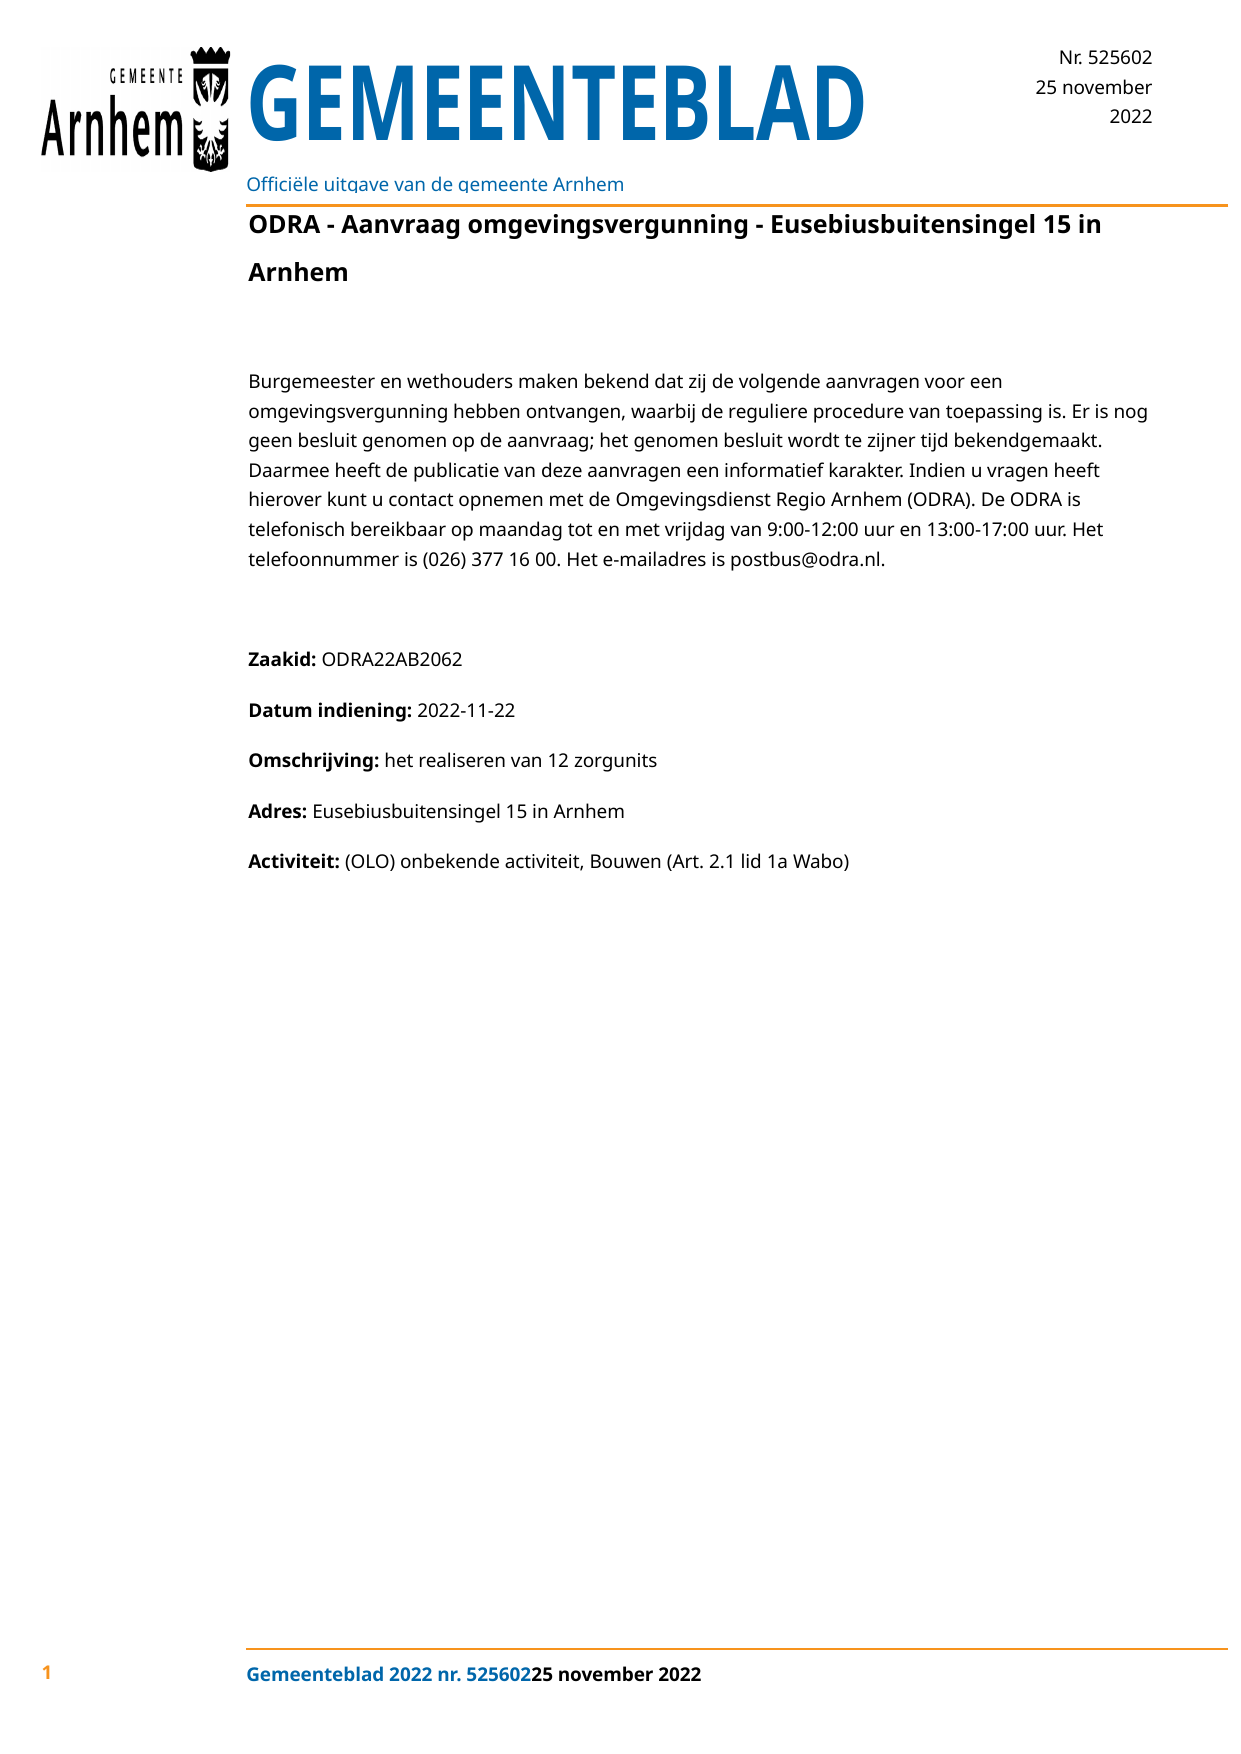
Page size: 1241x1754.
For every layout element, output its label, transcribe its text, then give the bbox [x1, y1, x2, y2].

text Omschrijving: het realiseren van 12 zorgunits [248, 747, 1152, 773]
text Datum indiening: 2022-11-22 [248, 697, 1152, 723]
text Adres: Eusebiusbuitensingel 15 in Arnhem [248, 798, 1152, 824]
text Zaakid: ODRA22AB2062 [248, 647, 1152, 672]
text Activiteit: (OLO) onbekende activiteit, Bouwen (Art. 2.1 lid 1a Wabo) [248, 848, 1152, 874]
text Burgemeester en wethouders maken bekend dat zij de volgende aanvragen voor een omgevingsvergunning hebben ontvangen, waarbij de reguliere procedure van toepassing is. Er is nog geen besluit genomen op de aanvraag; het genomen besluit wordt te zijner tijd bekendgemaakt. Daarmee heeft de publicatie van deze aanvragen een informatief karakter. Indien u vragen heeft hierover kunt u contact opnemen met de Omgevingsdienst Regio Arnhem (ODRA). De ODRA is telefonisch bereikbaar op maandag tot en met vrijdag van 9:00-12:00 uur en 13:00-17:00 uur. Het telefoonnummer is (026) 377 16 00. Het e-mailadres is postbus@odra.nl. [248, 368, 1152, 572]
text ODRA - Aanvraag omgevingsvergunning - Eusebiusbuitensingel 15 in Arnhem [248, 207, 1152, 288]
picture [41, 47, 231, 172]
